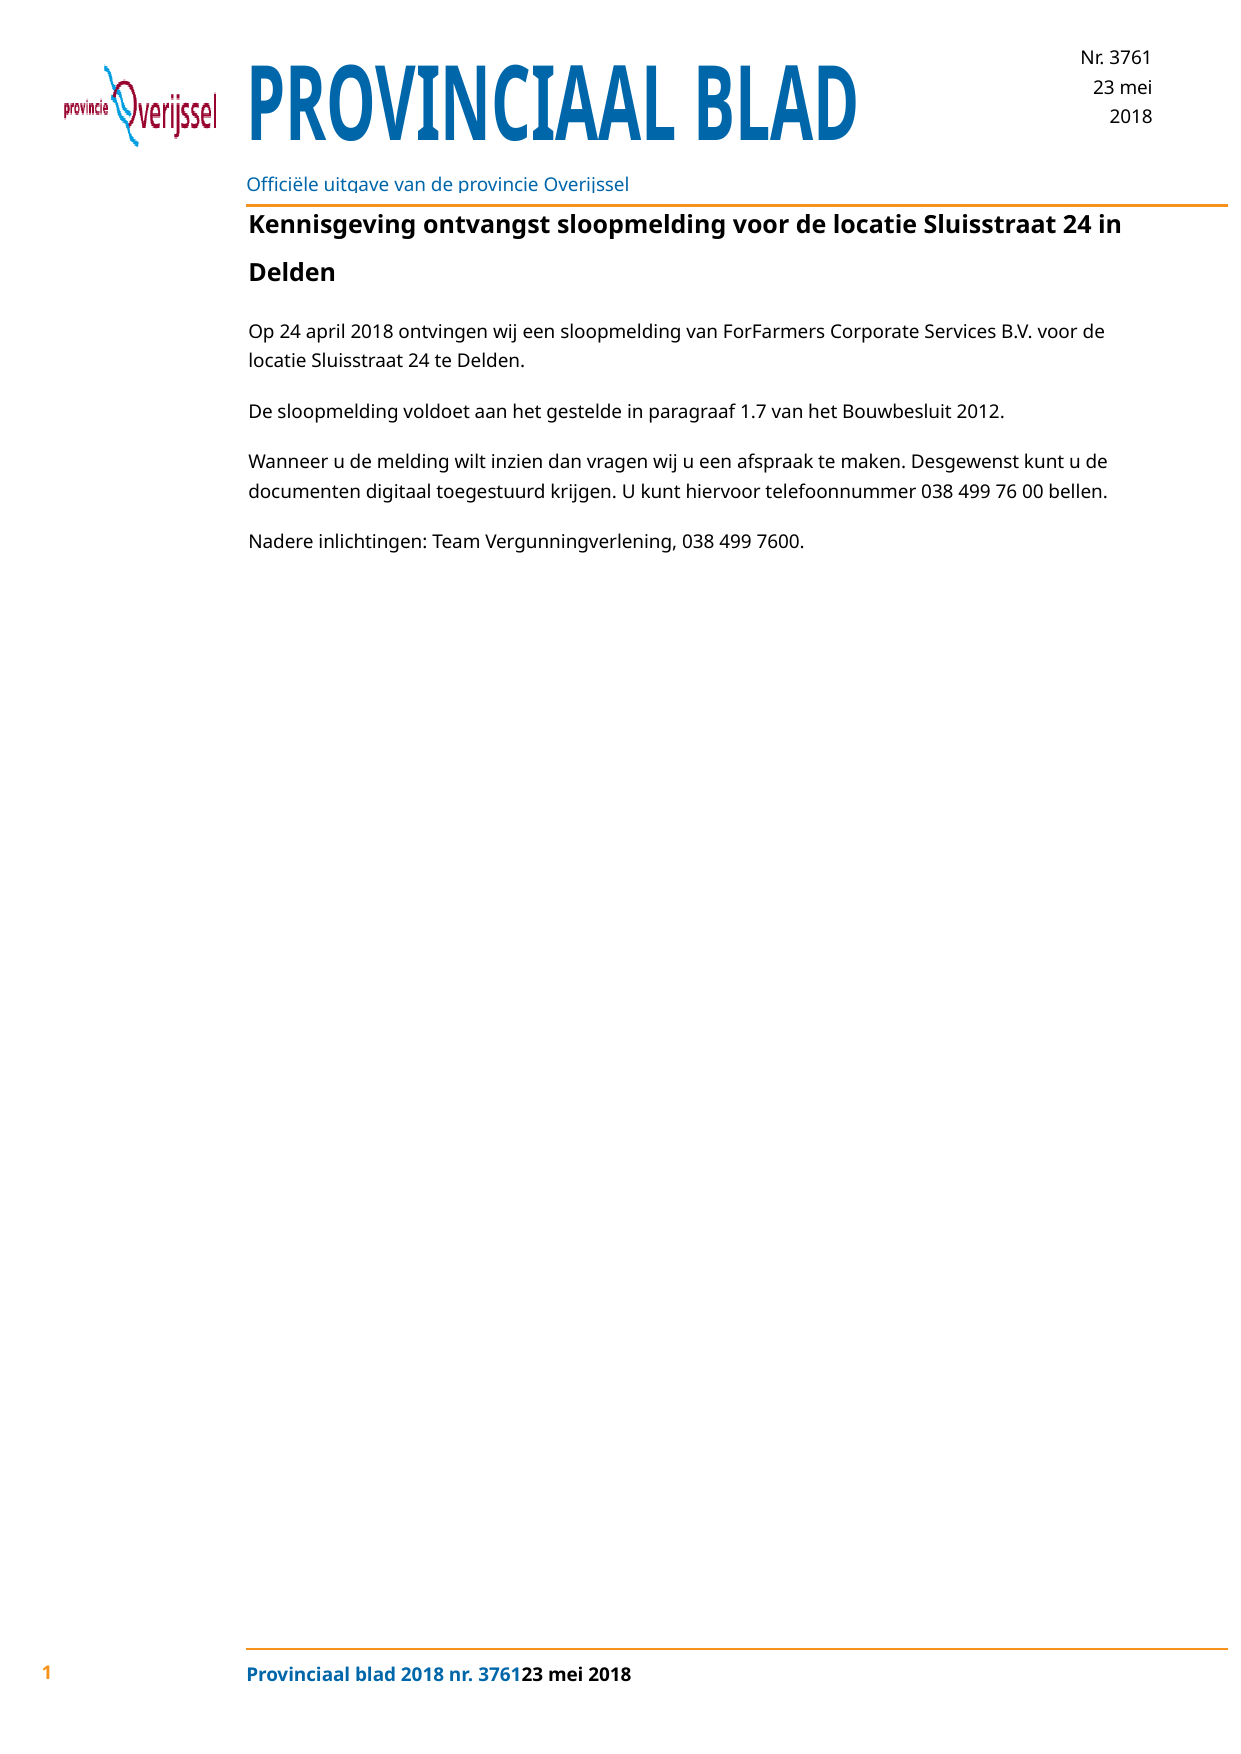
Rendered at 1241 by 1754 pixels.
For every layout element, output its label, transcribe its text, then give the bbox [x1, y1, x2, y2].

text Kennisgeving ontvangst sloopmelding voor de locatie Sluisstraat 24 in Delden [248, 207, 1152, 288]
text Nadere inlichtingen: Team Vergunningverlening, 038 499 7600. [248, 528, 1152, 554]
text Wanneer u de melding wilt inzien dan vragen wij u een afspraak te maken. Desgewenst kunt u de documenten digitaal toegestuurd krijgen. U kunt hiervoor telefoonnummer 038 499 76 00 bellen. [248, 448, 1152, 504]
picture [41, 47, 231, 172]
text Op 24 april 2018 ontvingen wij een sloopmelding van ForFarmers Corporate Services B.V. voor de locatie Sluisstraat 24 te Delden. [248, 318, 1152, 373]
text De sloopmelding voldoet aan het gestelde in paragraaf 1.7 van het Bouwbesluit 2012. [248, 398, 1152, 424]
